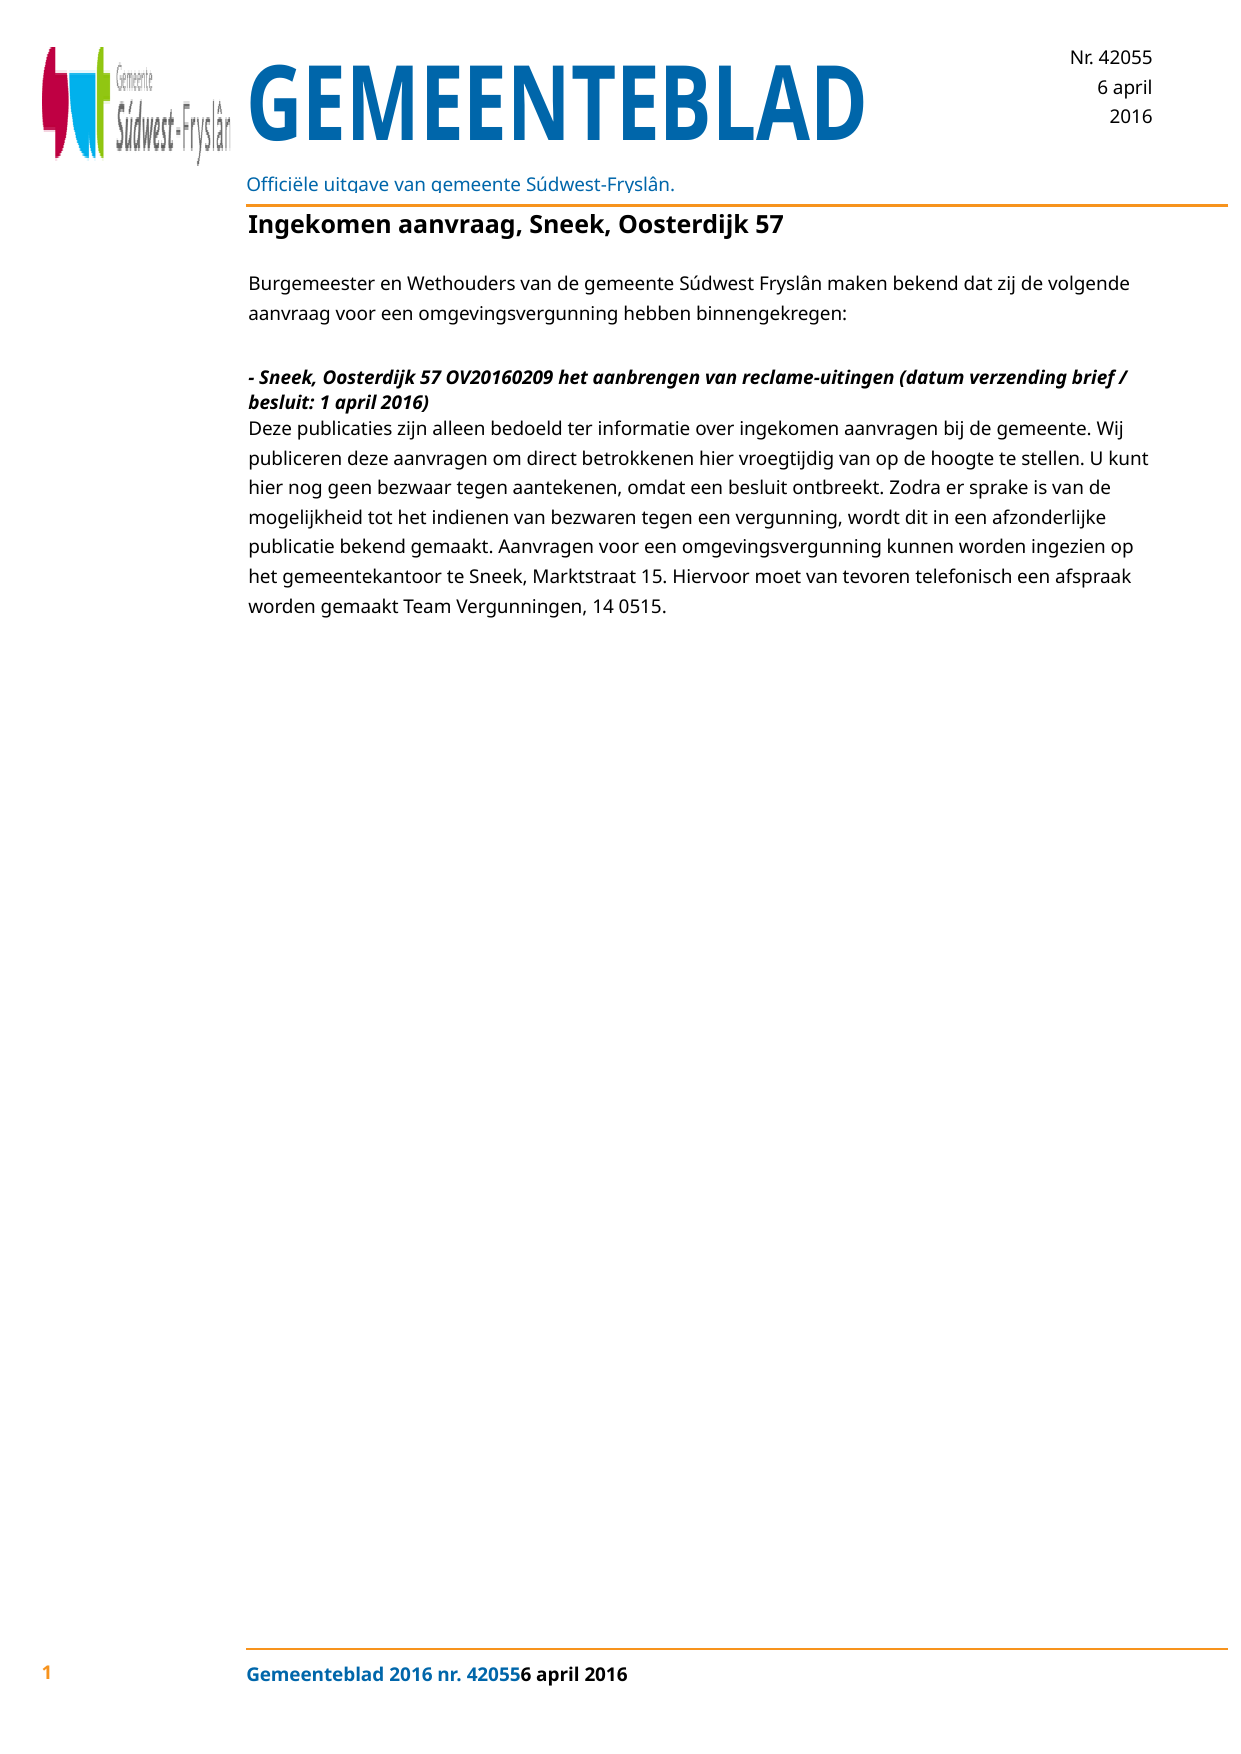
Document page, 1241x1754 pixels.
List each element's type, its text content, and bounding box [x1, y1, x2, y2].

text Burgemeester en Wethouders van de gemeente Súdwest Fryslân maken bekend dat zij de volgende aanvraag voor een omgevingsvergunning hebben binnengekregen: [248, 270, 1152, 326]
picture [41, 47, 231, 172]
text Ingekomen aanvraag, Sneek, Oosterdijk 57 [248, 207, 1152, 241]
text - Sneek, Oosterdijk 57 OV20160209 het aanbrengen van reclame-uitingen (datum verzending brief / besluit: 1 april 2016) [248, 364, 1152, 415]
text Deze publicaties zijn alleen bedoeld ter informatie over ingekomen aanvragen bij de gemeente. Wij publiceren deze aanvragen om direct betrokkenen hier vroegtijdig van op de hoogte te stellen. U kunt hier nog geen bezwaar tegen aantekenen, omdat een besluit ontbreekt. Zodra er sprake is van de mogelijkheid tot het indienen van bezwaren tegen een vergunning, wordt dit in een afzonderlijke publicatie bekend gemaakt. Aanvragen voor een omgevingsvergunning kunnen worden ingezien op het gemeentekantoor te Sneek, Marktstraat 15. Hiervoor moet van tevoren telefonisch een afspraak worden gemaakt Team Vergunningen, 14 0515. [248, 415, 1152, 618]
